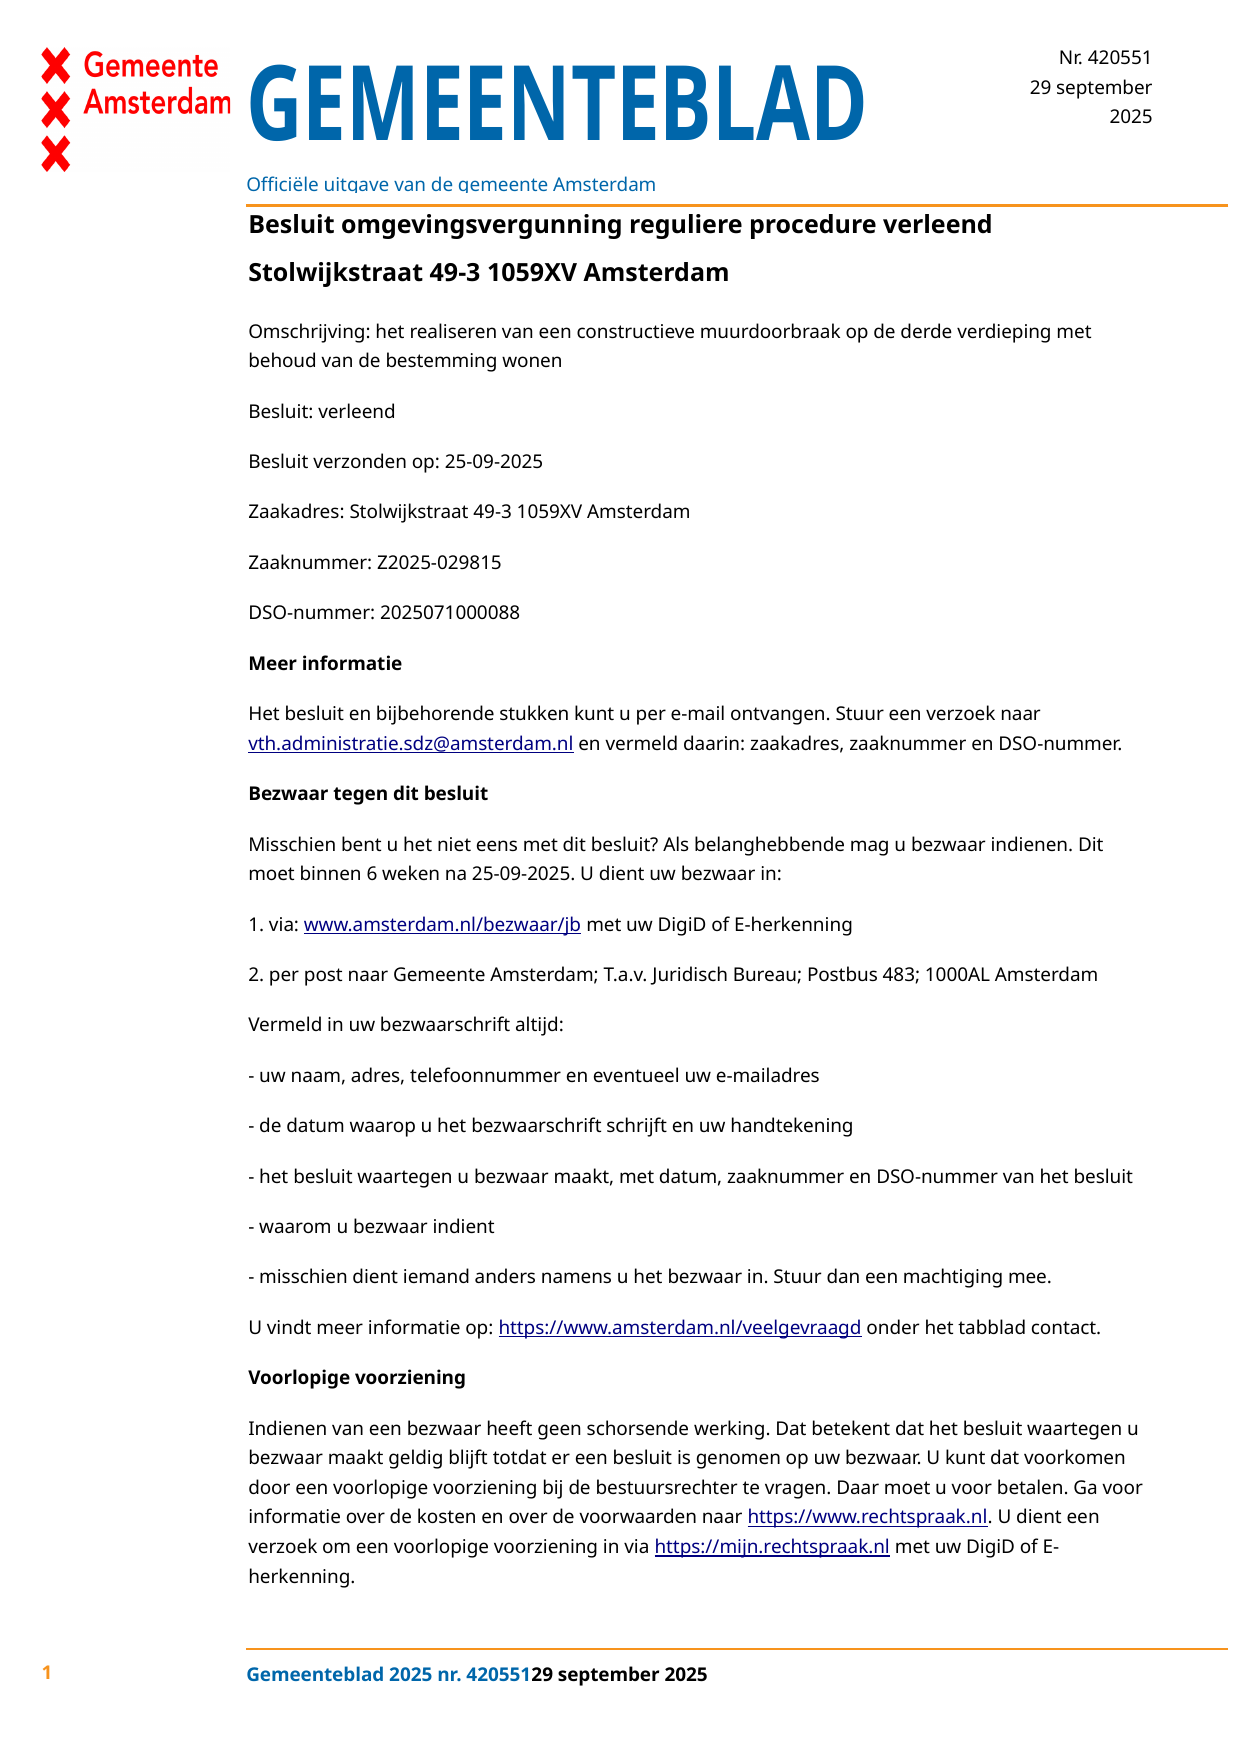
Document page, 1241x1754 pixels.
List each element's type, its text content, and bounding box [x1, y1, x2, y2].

text 1. via: www.amsterdam.nl/bezwaar/jb met uw DigiD of E-herkenning [248, 911, 1152, 937]
text - waarom u bezwaar indient [248, 1213, 1152, 1239]
text Indienen van een bezwaar heeft geen schorsende werking. Dat betekent dat het besluit waartegen u bezwaar maakt geldig blijft totdat er een besluit is genomen op uw bezwaar. U kunt dat voorkomen door een voorlopige voorziening bij de bestuursrechter te vragen. Daar moet u voor betalen. Ga voor informatie over de kosten en over de voorwaarden naar https://www.rechtspraak.nl. U dient een verzoek om een voorlopige voorziening in via https://mijn.rechtspraak.nl met uw DigiD of E-herkenning. [248, 1415, 1152, 1589]
picture [41, 47, 231, 172]
text Voorlopige voorziening [248, 1364, 1152, 1390]
text - de datum waarop u het bezwaarschrift schrijft en uw handtekening [248, 1112, 1152, 1138]
text Vermeld in uw bezwaarschrift altijd: [248, 1012, 1152, 1037]
text Besluit verzonden op: 25-09-2025 [248, 448, 1152, 474]
text - het besluit waartegen u bezwaar maakt, met datum, zaaknummer en DSO-nummer van het besluit [248, 1163, 1152, 1189]
text Zaaknummer: Z2025-029815 [248, 549, 1152, 575]
text Misschien bent u het niet eens met dit besluit? Als belanghebbende mag u bezwaar indienen. Dit moet binnen 6 weken na 25-09-2025. U dient uw bezwaar in: [248, 831, 1152, 886]
text Omschrijving: het realiseren van een constructieve muurdoorbraak op de derde verdieping met behoud van de bestemming wonen [248, 318, 1152, 373]
text - misschien dient iemand anders namens u het bezwaar in. Stuur dan een machtiging mee. [248, 1264, 1152, 1289]
text - uw naam, adres, telefoonnummer en eventueel uw e-mailadres [248, 1062, 1152, 1088]
text Het besluit en bijbehorende stukken kunt u per e-mail ontvangen. Stuur een verzoek naar vth.administratie.sdz@amsterdam.nl en vermeld daarin: zaakadres, zaaknummer en DSO-nummer. [248, 700, 1152, 756]
text DSO-nummer: 2025071000088 [248, 599, 1152, 625]
text 2. per post naar Gemeente Amsterdam; T.a.v. Juridisch Bureau; Postbus 483; 1000AL Amsterdam [248, 961, 1152, 987]
text Zaakadres: Stolwijkstraat 49-3 1059XV Amsterdam [248, 499, 1152, 524]
text Meer informatie [248, 650, 1152, 676]
text Besluit: verleend [248, 398, 1152, 424]
text Besluit omgevingsvergunning reguliere procedure verleend Stolwijkstraat 49-3 1059XV Amsterdam [248, 207, 1152, 288]
text U vindt meer informatie op: https://www.amsterdam.nl/veelgevraagd onder het tabblad contact. [248, 1314, 1152, 1340]
text Bezwaar tegen dit besluit [248, 780, 1152, 806]
